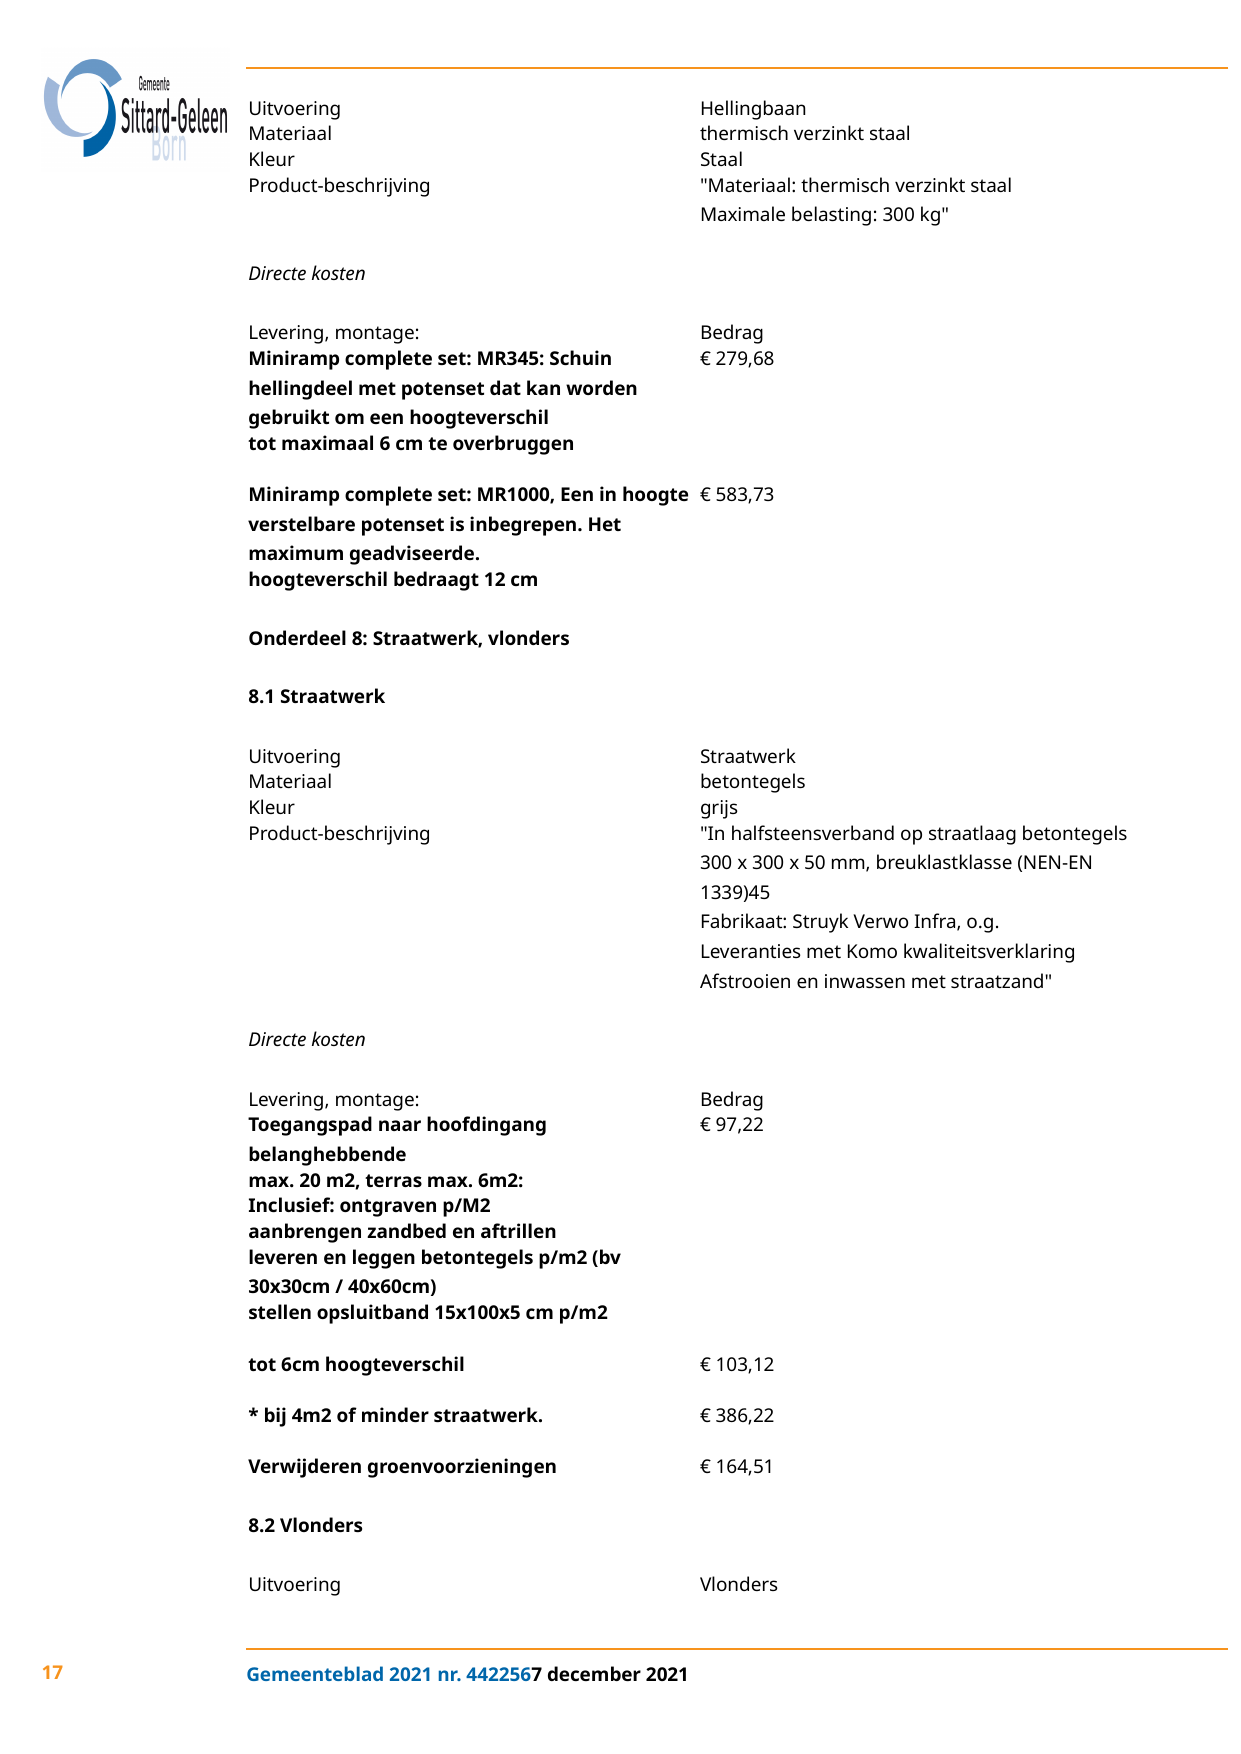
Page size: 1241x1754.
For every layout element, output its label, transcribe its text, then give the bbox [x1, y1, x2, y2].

table_cell "In halfsteensverband op straatlaag betontegels 300 x 300 x 50 mm, breuklastklasse (NEN-EN 1339)45 Fabrikaat: Struyk Verwo Infra, o.g. Leveranties met Komo kwaliteitsverklaring Afstrooien en inwassen met straatzand" [700, 820, 1152, 994]
table_cell [248, 1428, 700, 1454]
table_cell [700, 430, 1152, 456]
table_cell Toegangspad naar hoofdingang belanghebbende [248, 1111, 700, 1167]
table_cell [700, 1376, 1152, 1402]
table_header Vlonders [700, 1571, 1152, 1597]
table_header Bedrag [700, 319, 1152, 345]
table_cell leveren en leggen betontegels p/m2 (bv 30x30cm / 40x60cm) [248, 1244, 700, 1299]
picture [41, 47, 231, 172]
table_cell * bij 4m2 of minder straatwerk. [248, 1402, 700, 1428]
table_cell betontegels [700, 769, 1152, 794]
table_cell tot 6cm hoogteverschil [248, 1351, 700, 1376]
table_cell Verwijderen groenvoorzieningen [248, 1454, 700, 1479]
table_header Bedrag [700, 1086, 1152, 1111]
table_cell [248, 456, 700, 481]
table_header Levering, montage: [248, 1086, 700, 1111]
text 8.2 Vlonders [248, 1512, 1152, 1538]
table_cell [700, 1244, 1152, 1299]
table_header Levering, montage: [248, 319, 700, 345]
table_cell [700, 566, 1152, 592]
table_cell € 279,68 [700, 345, 1152, 430]
table_cell [700, 1299, 1152, 1325]
table_cell tot maximaal 6 cm te overbruggen [248, 430, 700, 456]
table_cell [700, 456, 1152, 481]
table_cell Product-beschrijving [248, 172, 700, 227]
text Directe kosten [248, 260, 1152, 286]
table_cell € 583,73 [700, 481, 1152, 566]
table_cell grijs [700, 794, 1152, 820]
table_cell [700, 1167, 1152, 1192]
table_cell [700, 1428, 1152, 1454]
table_cell € 386,22 [700, 1402, 1152, 1428]
table_cell Inclusief: ontgraven p/M2 [248, 1193, 700, 1218]
table_cell aanbrengen zandbed en aftrillen [248, 1218, 700, 1244]
table_cell [700, 1193, 1152, 1218]
table_cell Miniramp complete set: MR345: Schuin hellingdeel met potenset dat kan worden gebruikt om een hoogteverschil [248, 345, 700, 430]
text Directe kosten [248, 1026, 1152, 1052]
table_cell Kleur [248, 146, 700, 172]
table_header Onderdeel 8: Straatwerk, vlonders [248, 625, 1152, 651]
table_header Uitvoering [248, 1571, 700, 1597]
table_cell [248, 1325, 700, 1351]
table_cell [700, 1325, 1152, 1351]
table_cell max. 20 m2, terras max. 6m2: [248, 1167, 700, 1192]
table_cell Materiaal [248, 121, 700, 146]
table_cell Kleur [248, 794, 700, 820]
table_cell Staal [700, 146, 1152, 172]
table_cell € 103,12 [700, 1351, 1152, 1376]
table_cell Miniramp complete set: MR1000, Een in hoogte verstelbare potenset is inbegrepen. Het maximum geadviseerde. [248, 481, 700, 566]
text 8.1 Straatwerk [248, 683, 1152, 709]
table_cell Materiaal [248, 769, 700, 794]
table_cell € 97,22 [700, 1111, 1152, 1167]
table_cell Product-beschrijving [248, 820, 700, 994]
table_cell [248, 1376, 700, 1402]
table_cell [700, 1218, 1152, 1244]
table_cell "Materiaal: thermisch verzinkt staal Maximale belasting: 300 kg" [700, 172, 1152, 227]
table_header Uitvoering [248, 95, 700, 121]
table_cell thermisch verzinkt staal [700, 121, 1152, 146]
table_cell stellen opsluitband 15x100x5 cm p/m2 [248, 1299, 700, 1325]
table_cell hoogteverschil bedraagt 12 cm [248, 566, 700, 592]
table_cell € 164,51 [700, 1454, 1152, 1479]
table_header Straatwerk [700, 743, 1152, 768]
table_header Uitvoering [248, 743, 700, 768]
table_header Hellingbaan [700, 95, 1152, 121]
